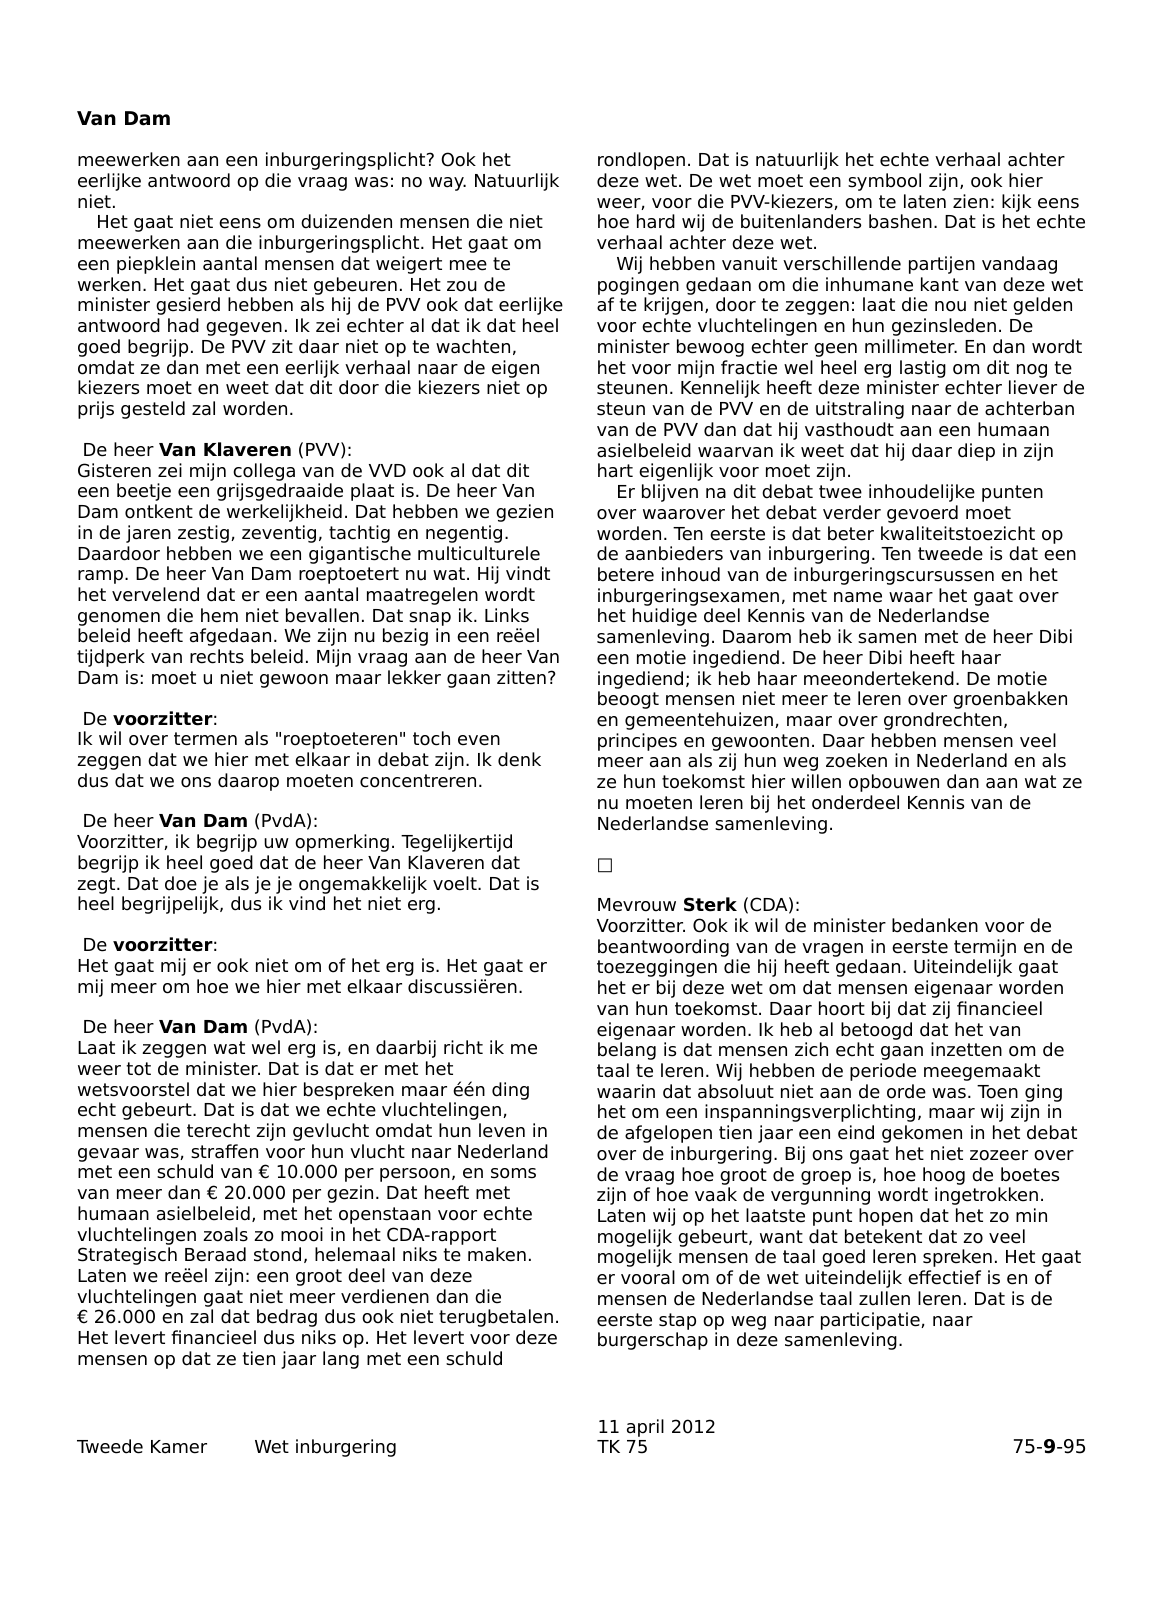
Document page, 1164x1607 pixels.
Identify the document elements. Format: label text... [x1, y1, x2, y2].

text De heer Van Klaveren (PVV): [77, 440, 567, 460]
text Voorzitter. Ook ik wil de minister bedanken voor de beantwoording van de vragen in eerste termijn en de toezeggingen die hij heeft gedaan. Uiteindelijk gaat het er bij deze wet om dat mensen eigenaar worden van hun toekomst. Daar hoort bij dat zij financieel eigenaar worden. Ik heb al betoogd dat het van belang is dat mensen zich echt gaan inzetten om de taal te leren. Wij hebben de periode meegemaakt waarin dat absoluut niet aan de orde was. Toen ging het om een inspanningsverplichting, maar wij zijn in de afgelopen tien jaar een eind gekomen in het debat over de inburgering. Bij ons gaat het niet zozeer over de vraag hoe groot de groep is, hoe hoog de boetes zijn of hoe vaak de vergunning wordt ingetrokken. Laten wij op het laatste punt hopen dat het zo min mogelijk gebeurt, want dat betekent dat zo veel mogelijk mensen de taal goed leren spreken. Het gaat er vooral om of de wet uiteindelijk effectief is en of mensen de Nederlandse taal zullen leren. Dat is de eerste stap op weg naar participatie, naar burgerschap in deze samenleving. [596, 916, 1087, 1351]
text Wij hebben vanuit verschillende partijen vandaag pogingen gedaan om die inhumane kant van deze wet af te krijgen, door te zeggen: laat die nou niet gelden voor echte vluchtelingen en hun gezinsleden. De minister bewoog echter geen millimeter. En dan wordt het voor mijn fractie wel heel erg lastig om dit nog te steunen. Kennelijk heeft deze minister echter liever de steun van de PVV en de uitstraling naar de achterban van de PVV dan dat hij vasthoudt aan een humaan asielbeleid waarvan ik weet dat hij daar diep in zijn hart eigenlijk voor moet zijn. [596, 254, 1087, 482]
text Laat ik zeggen wat wel erg is, en daarbij richt ik me weer tot de minister. Dat is dat er met het wetsvoorstel dat we hier bespreken maar één ding echt gebeurt. Dat is dat we echte vluchtelingen, mensen die terecht zijn gevlucht omdat hun leven in gevaar was, straffen voor hun vlucht naar Nederland met een schuld van € 10.000 per persoon, en soms van meer dan € 20.000 per gezin. Dat heeft met humaan asielbeleid, met het openstaan voor echte vluchtelingen zoals zo mooi in het CDA-rapport Strategisch Beraad stond, helemaal niks te maken. Laten we reëel zijn: een groot deel van deze vluchtelingen gaat niet meer verdienen dan die € 26.000 en zal dat bedrag dus ook niet terugbetalen. Het levert financieel dus niks op. Het levert voor deze mensen op dat ze tien jaar lang met een schuld [77, 1038, 567, 1369]
text De voorzitter: [77, 935, 567, 956]
text □ [596, 854, 1087, 875]
text Er blijven na dit debat twee inhoudelijke punten over waarover het debat verder gevoerd moet worden. Ten eerste is dat beter kwaliteitstoezicht op de aanbieders van inburgering. Ten tweede is dat een betere inhoud van de inburgeringscursussen en het inburgeringsexamen, met name waar het gaat over het huidige deel Kennis van de Nederlandse samenleving. Daarom heb ik samen met de heer Dibi een motie ingediend. De heer Dibi heeft haar ingediend; ik heb haar meeondertekend. De motie beoogt mensen niet meer te leren over groenbakken en gemeentehuizen, maar over grondrechten, principes en gewoonten. Daar hebben mensen veel meer aan als zij hun weg zoeken in Nederland en als ze hun toekomst hier willen opbouwen dan aan wat ze nu moeten leren bij het onderdeel Kennis van de Nederlandse samenleving. [596, 482, 1087, 834]
text Het gaat niet eens om duizenden mensen die niet meewerken aan die inburgeringsplicht. Het gaat om een piepklein aantal mensen dat weigert mee te werken. Het gaat dus niet gebeuren. Het zou de minister gesierd hebben als hij de PVV ook dat eerlijke antwoord had gegeven. Ik zei echter al dat ik dat heel goed begrijp. De PVV zit daar niet op te wachten, omdat ze dan met een eerlijk verhaal naar de eigen kiezers moet en weet dat dit door die kiezers niet op prijs gesteld zal worden. [77, 212, 567, 420]
text meewerken aan een inburgeringsplicht? Ook het eerlijke antwoord op die vraag was: no way. Natuurlijk niet. [77, 150, 567, 212]
text Mevrouw Sterk (CDA): [596, 895, 1087, 916]
text De voorzitter: [77, 708, 567, 729]
text De heer Van Dam (PvdA): [77, 1017, 567, 1038]
text Ik wil over termen als "roeptoeteren" toch even zeggen dat we hier met elkaar in debat zijn. Ik denk dus dat we ons daarop moeten concentreren. [77, 729, 567, 791]
text De heer Van Dam (PvdA): [77, 811, 567, 832]
text rondlopen. Dat is natuurlijk het echte verhaal achter deze wet. De wet moet een symbool zijn, ook hier weer, voor die PVV-kiezers, om te laten zien: kijk eens hoe hard wij de buitenlanders bashen. Dat is het echte verhaal achter deze wet. [596, 150, 1087, 254]
text Voorzitter, ik begrijp uw opmerking. Tegelijkertijd begrijp ik heel goed dat de heer Van Klaveren dat zegt. Dat doe je als je je ongemakkelijk voelt. Dat is heel begrijpelijk, dus ik vind het niet erg. [77, 832, 567, 915]
text Gisteren zei mijn collega van de VVD ook al dat dit een beetje een grijsgedraaide plaat is. De heer Van Dam ontkent de werkelijkheid. Dat hebben we gezien in de jaren zestig, zeventig, tachtig en negentig. Daardoor hebben we een gigantische multiculturele ramp. De heer Van Dam roeptoetert nu wat. Hij vindt het vervelend dat er een aantal maatregelen wordt genomen die hem niet bevallen. Dat snap ik. Links beleid heeft afgedaan. We zijn nu bezig in een reëel tijdperk van rechts beleid. Mijn vraag aan de heer Van Dam is: moet u niet gewoon maar lekker gaan zitten? [77, 460, 567, 688]
text Het gaat mij er ook niet om of het erg is. Het gaat er mij meer om hoe we hier met elkaar discussiëren. [77, 956, 567, 997]
